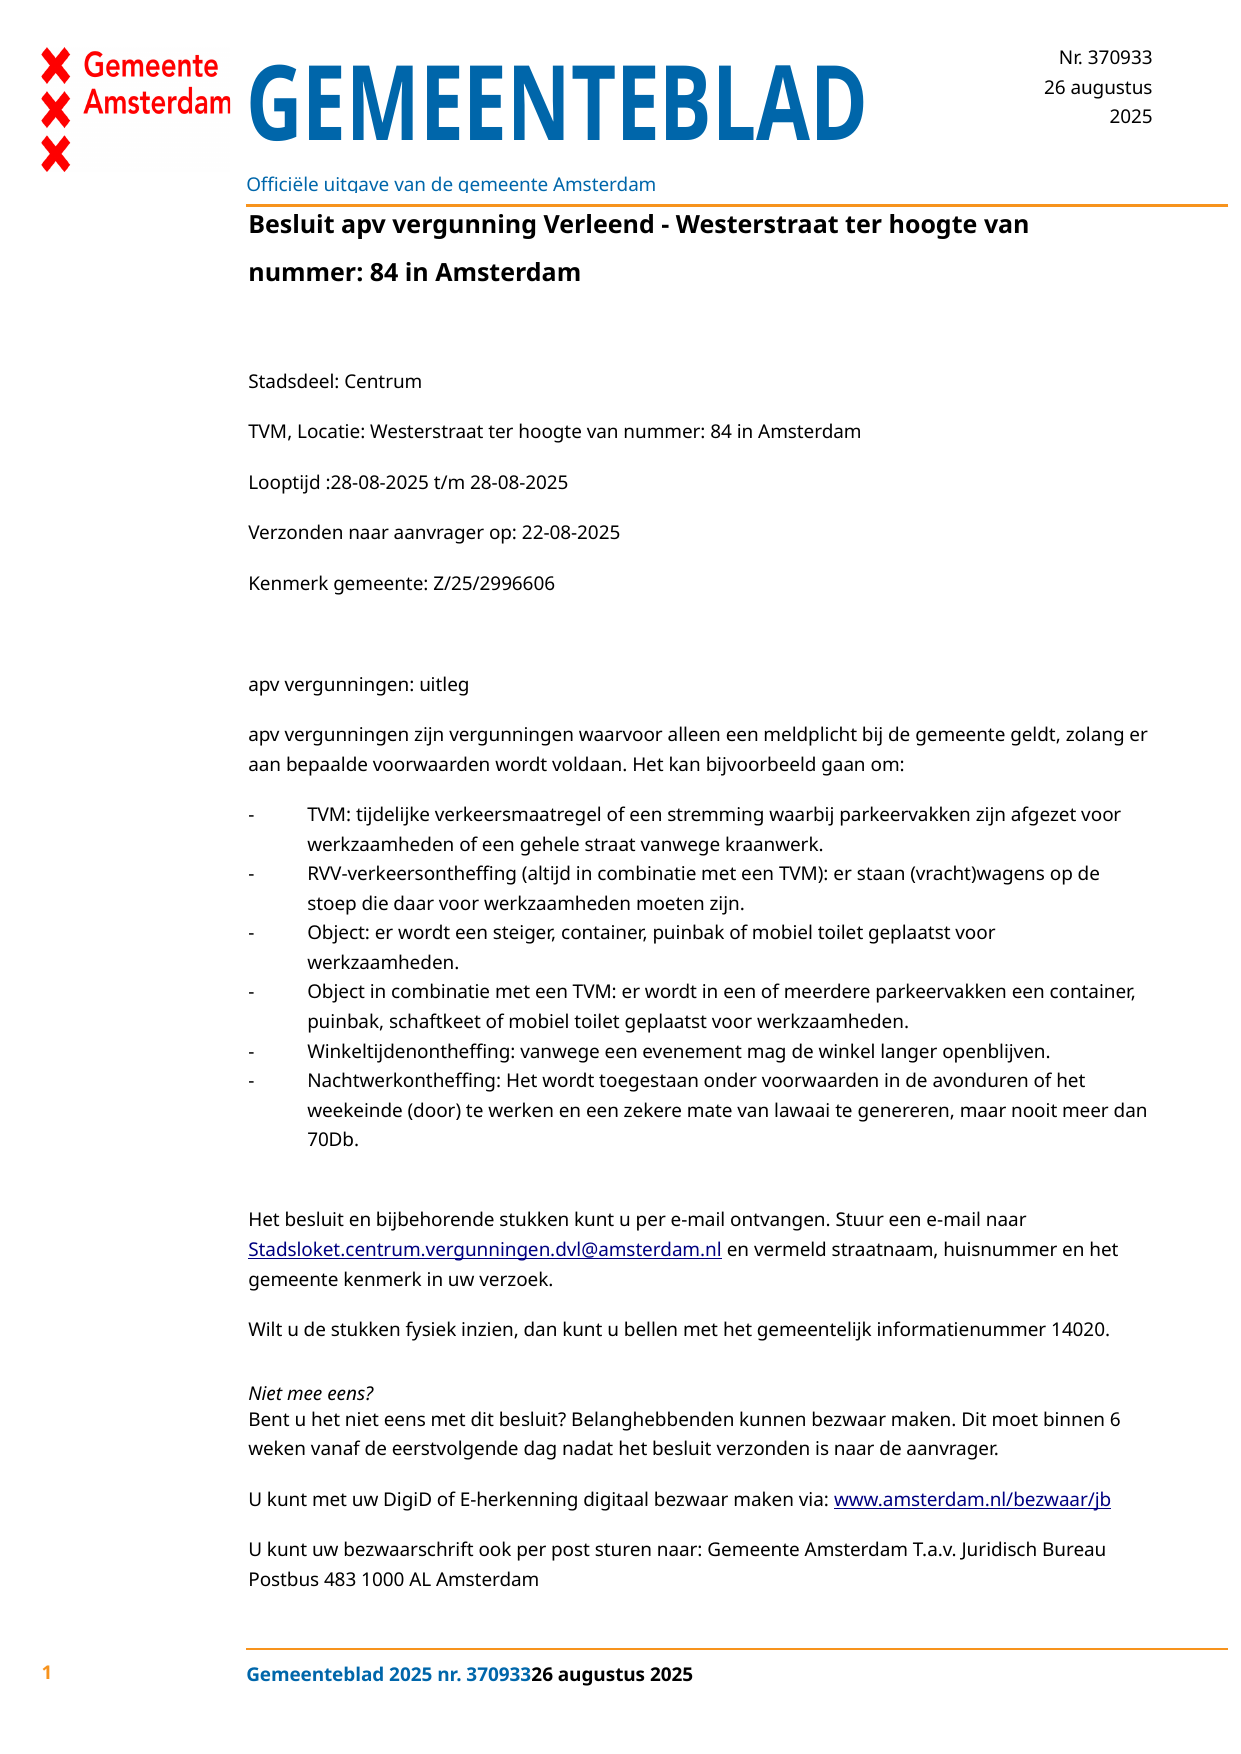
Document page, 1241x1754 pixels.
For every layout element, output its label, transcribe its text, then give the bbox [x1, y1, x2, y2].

text Niet mee eens? [248, 1380, 1152, 1406]
list Winkeltijdenontheffing: vanwege een evenement mag de winkel langer openblijven. [248, 1038, 1152, 1064]
text Looptijd :28-08-2025 t/m 28-08-2025 [248, 469, 1152, 495]
list RVV-verkeersontheffing (altijd in combinatie met een TVM): er staan (vracht)wagens op de stoep die daar voor werkzaamheden moeten zijn. [248, 860, 1152, 916]
text Het besluit en bijbehorende stukken kunt u per e-mail ontvangen. Stuur een e-mail naar Stadsloket.centrum.vergunningen.dvl@amsterdam.nl en vermeld straatnaam, huisnummer en het gemeente kenmerk in uw verzoek. [248, 1207, 1152, 1292]
text Kenmerk gemeente: Z/25/2996606 [248, 570, 1152, 596]
text U kunt met uw DigiD of E-herkenning digitaal bezwaar maken via: www.amsterdam.nl/bezwaar/jb [248, 1486, 1152, 1512]
list TVM: tijdelijke verkeersmaatregel of een stremming waarbij parkeervakken zijn afgezet voor werkzaamheden of een gehele straat vanwege kraanwerk. [248, 801, 1152, 857]
picture [41, 47, 231, 172]
text apv vergunningen zijn vergunningen waarvoor alleen een meldplicht bij de gemeente geldt, zolang er aan bepaalde voorwaarden wordt voldaan. Het kan bijvoorbeeld gaan om: [248, 721, 1152, 777]
text U kunt uw bezwaarschrift ook per post sturen naar: Gemeente Amsterdam T.a.v. Juridisch Bureau Postbus 483 1000 AL Amsterdam [248, 1536, 1152, 1592]
list Object in combinatie met een TVM: er wordt in een of meerdere parkeervakken een container, puinbak, schaftkeet of mobiel toilet geplaatst voor werkzaamheden. [248, 979, 1152, 1034]
list Nachtwerkontheffing: Het wordt toegestaan onder voorwaarden in de avonduren of het weekeinde (door) te werken en een zekere mate van lawaai te genereren, maar nooit meer dan 70Db. [248, 1067, 1152, 1152]
text Verzonden naar aanvrager op: 22-08-2025 [248, 519, 1152, 545]
list Object: er wordt een steiger, container, puinbak of mobiel toilet geplaatst voor werkzaamheden. [248, 919, 1152, 975]
text Stadsdeel: Centrum [248, 368, 1152, 394]
text TVM, Locatie: Westerstraat ter hoogte van nummer: 84 in Amsterdam [248, 419, 1152, 444]
text Besluit apv vergunning Verleend - Westerstraat ter hoogte van nummer: 84 in Amsterdam [248, 207, 1152, 288]
text Bent u het niet eens met dit besluit? Belanghebbenden kunnen bezwaar maken. Dit moet binnen 6 weken vanaf de eerstvolgende dag nadat het besluit verzonden is naar de aanvrager. [248, 1406, 1152, 1461]
text Wilt u de stukken fysiek inzien, dan kunt u bellen met het gemeentelijk informatienummer 14020. [248, 1316, 1152, 1342]
text apv vergunningen: uitleg [248, 671, 1152, 697]
